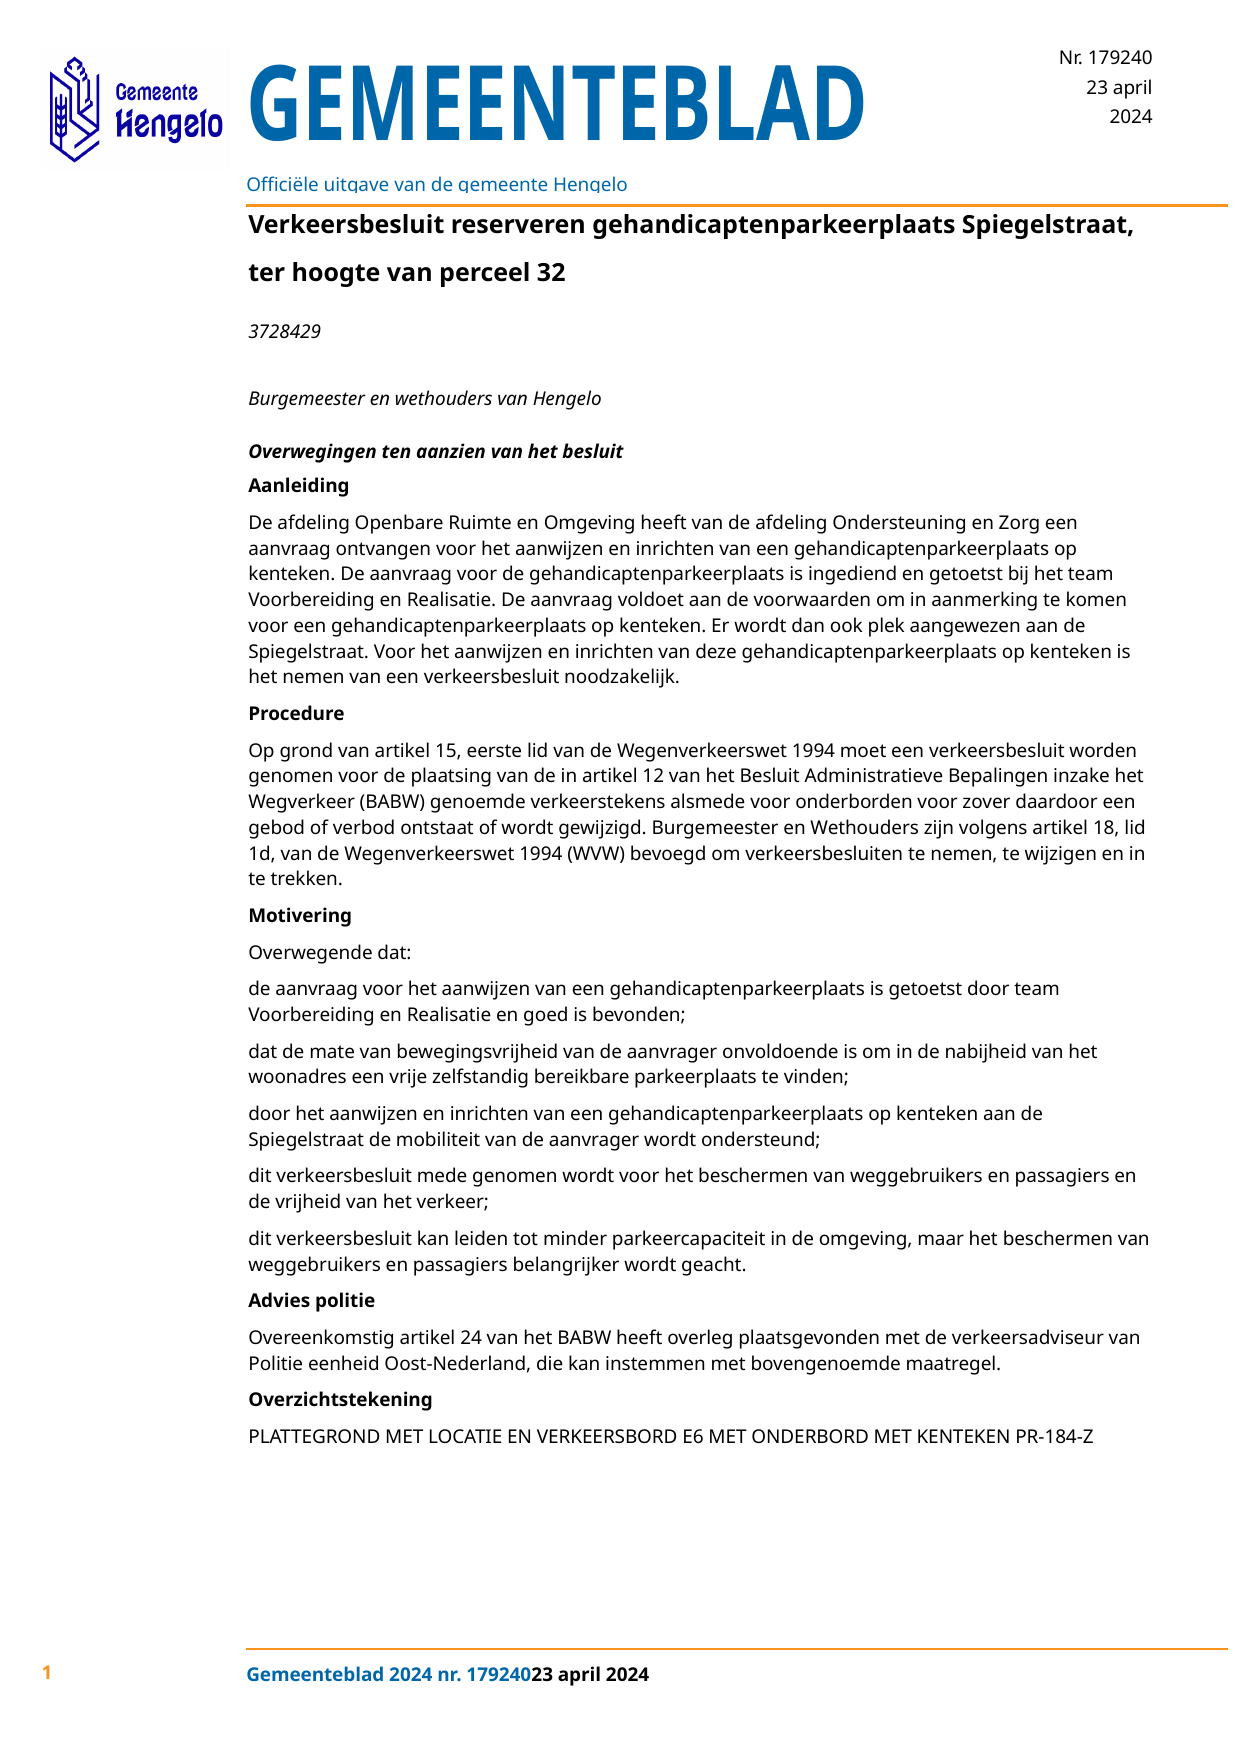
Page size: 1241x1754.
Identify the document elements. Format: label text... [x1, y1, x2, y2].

text dat de mate van bewegingsvrijheid van de aanvrager onvoldoende is om in de nabijheid van het woonadres een vrije zelfstandig bereikbare parkeerplaats te vinden; [248, 1038, 1152, 1089]
text dit verkeersbesluit mede genomen wordt voor het beschermen van weggebruikers en passagiers en de vrijheid van het verkeer; [248, 1163, 1152, 1214]
text Advies politie [248, 1287, 1152, 1313]
text Motivering [248, 902, 1152, 928]
text Overwegingen ten aanzien van het besluit [248, 438, 1152, 464]
text Aanleiding [248, 472, 1152, 498]
text De afdeling Openbare Ruimte en Omgeving heeft van de afdeling Ondersteuning en Zorg een aanvraag ontvangen voor het aanwijzen en inrichten van een gehandicaptenparkeerplaats op kenteken. De aanvraag voor de gehandicaptenparkeerplaats is ingediend en getoetst bij het team Voorbereiding en Realisatie. De aanvraag voldoet aan de voorwaarden om in aanmerking te komen voor een gehandicaptenparkeerplaats op kenteken. Er wordt dan ook plek aangewezen aan de Spiegelstraat. Voor het aanwijzen en inrichten van deze gehandicaptenparkeerplaats op kenteken is het nemen van een verkeersbesluit noodzakelijk. [248, 509, 1152, 689]
text Verkeersbesluit reserveren gehandicaptenparkeerplaats Spiegelstraat, ter hoogte van perceel 32 [248, 207, 1152, 288]
text Procedure [248, 700, 1152, 726]
text dit verkeersbesluit kan leiden tot minder parkeercapaciteit in de omgeving, maar het beschermen van weggebruikers en passagiers belangrijker wordt geacht. [248, 1225, 1152, 1277]
text Overwegende dat: [248, 939, 1152, 964]
text Burgemeester en wethouders van Hengelo [248, 386, 1152, 411]
picture [41, 47, 231, 172]
text Overzichtstekening [248, 1387, 1152, 1412]
text 3728429 [248, 318, 1152, 344]
text Op grond van artikel 15, eerste lid van de Wegenverkeerswet 1994 moet een verkeersbesluit worden genomen voor de plaatsing van de in artikel 12 van het Besluit Administratieve Bepalingen inzake het Wegverkeer (BABW) genoemde verkeerstekens alsmede voor onderborden voor zover daardoor een gebod of verbod ontstaat of wordt gewijzigd. Burgemeester en Wethouders zijn volgens artikel 18, lid 1d, van de Wegenverkeerswet 1994 (WVW) bevoegd om verkeersbesluiten te nemen, te wijzigen en in te trekken. [248, 737, 1152, 891]
text de aanvraag voor het aanwijzen van een gehandicaptenparkeerplaats is getoetst door team Voorbereiding en Realisatie en goed is bevonden; [248, 976, 1152, 1027]
text PLATTEGROND MET LOCATIE EN VERKEERSBORD E6 MET ONDERBORD MET KENTEKEN PR-184-Z [248, 1423, 1152, 1449]
text Overeenkomstig artikel 24 van het BABW heeft overleg plaatsgevonden met de verkeersadviseur van Politie eenheid Oost-Nederland, die kan instemmen met bovengenoemde maatregel. [248, 1324, 1152, 1376]
text door het aanwijzen en inrichten van een gehandicaptenparkeerplaats op kenteken aan de Spiegelstraat de mobiliteit van de aanvrager wordt ondersteund; [248, 1100, 1152, 1152]
